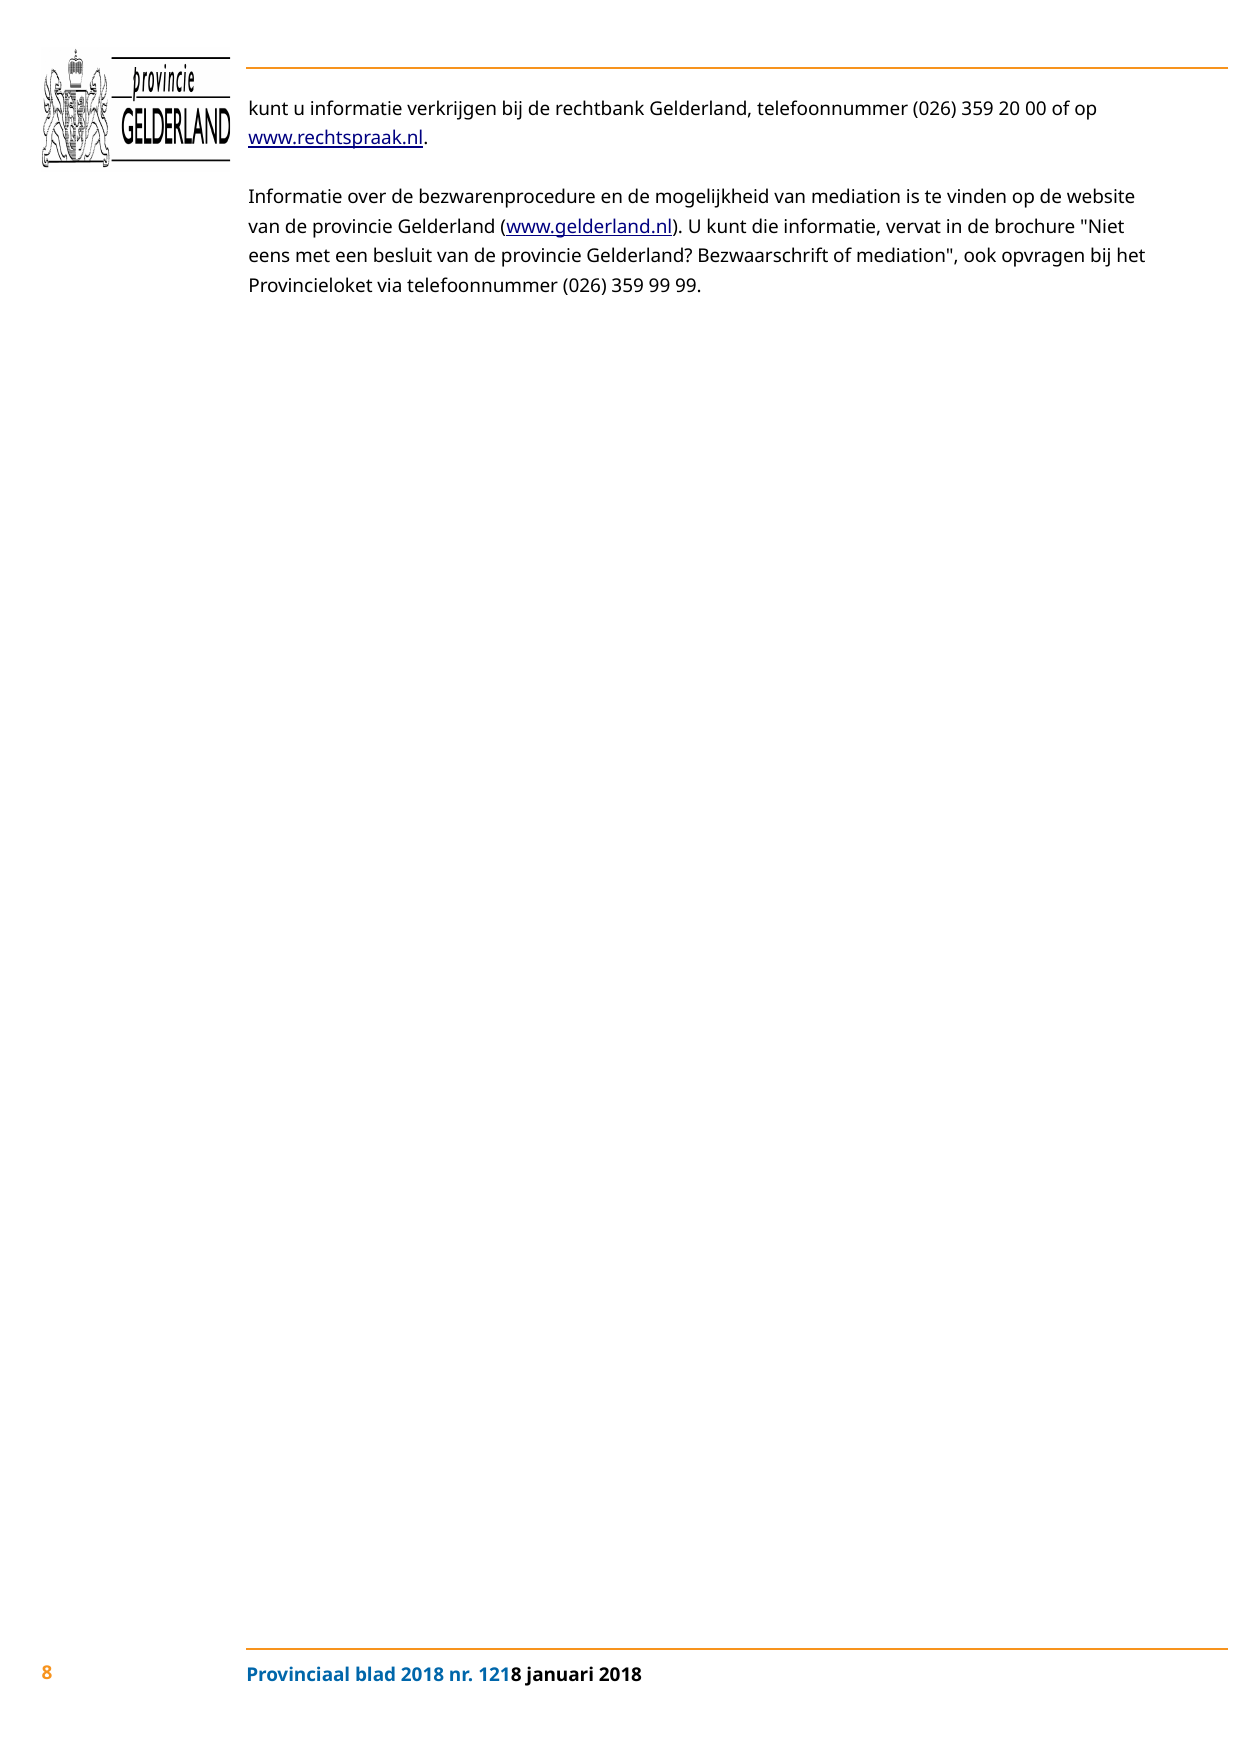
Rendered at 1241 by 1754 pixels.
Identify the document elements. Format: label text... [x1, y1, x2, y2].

text kunt u informatie verkrijgen bij de rechtbank Gelderland, telefoonnummer (026) 359 20 00 of op www.rechtspraak.nl. [248, 95, 1152, 150]
picture [41, 47, 231, 172]
text Informatie over de bezwarenprocedure en de mogelijkheid van mediation is te vinden op de website van de provincie Gelderland (www.gelderland.nl). U kunt die informatie, vervat in de brochure "Niet eens met een besluit van de provincie Gelderland? Bezwaarschrift of mediation", ook opvragen bij het Provincieloket via telefoonnummer (026) 359 99 99. [248, 183, 1152, 298]
